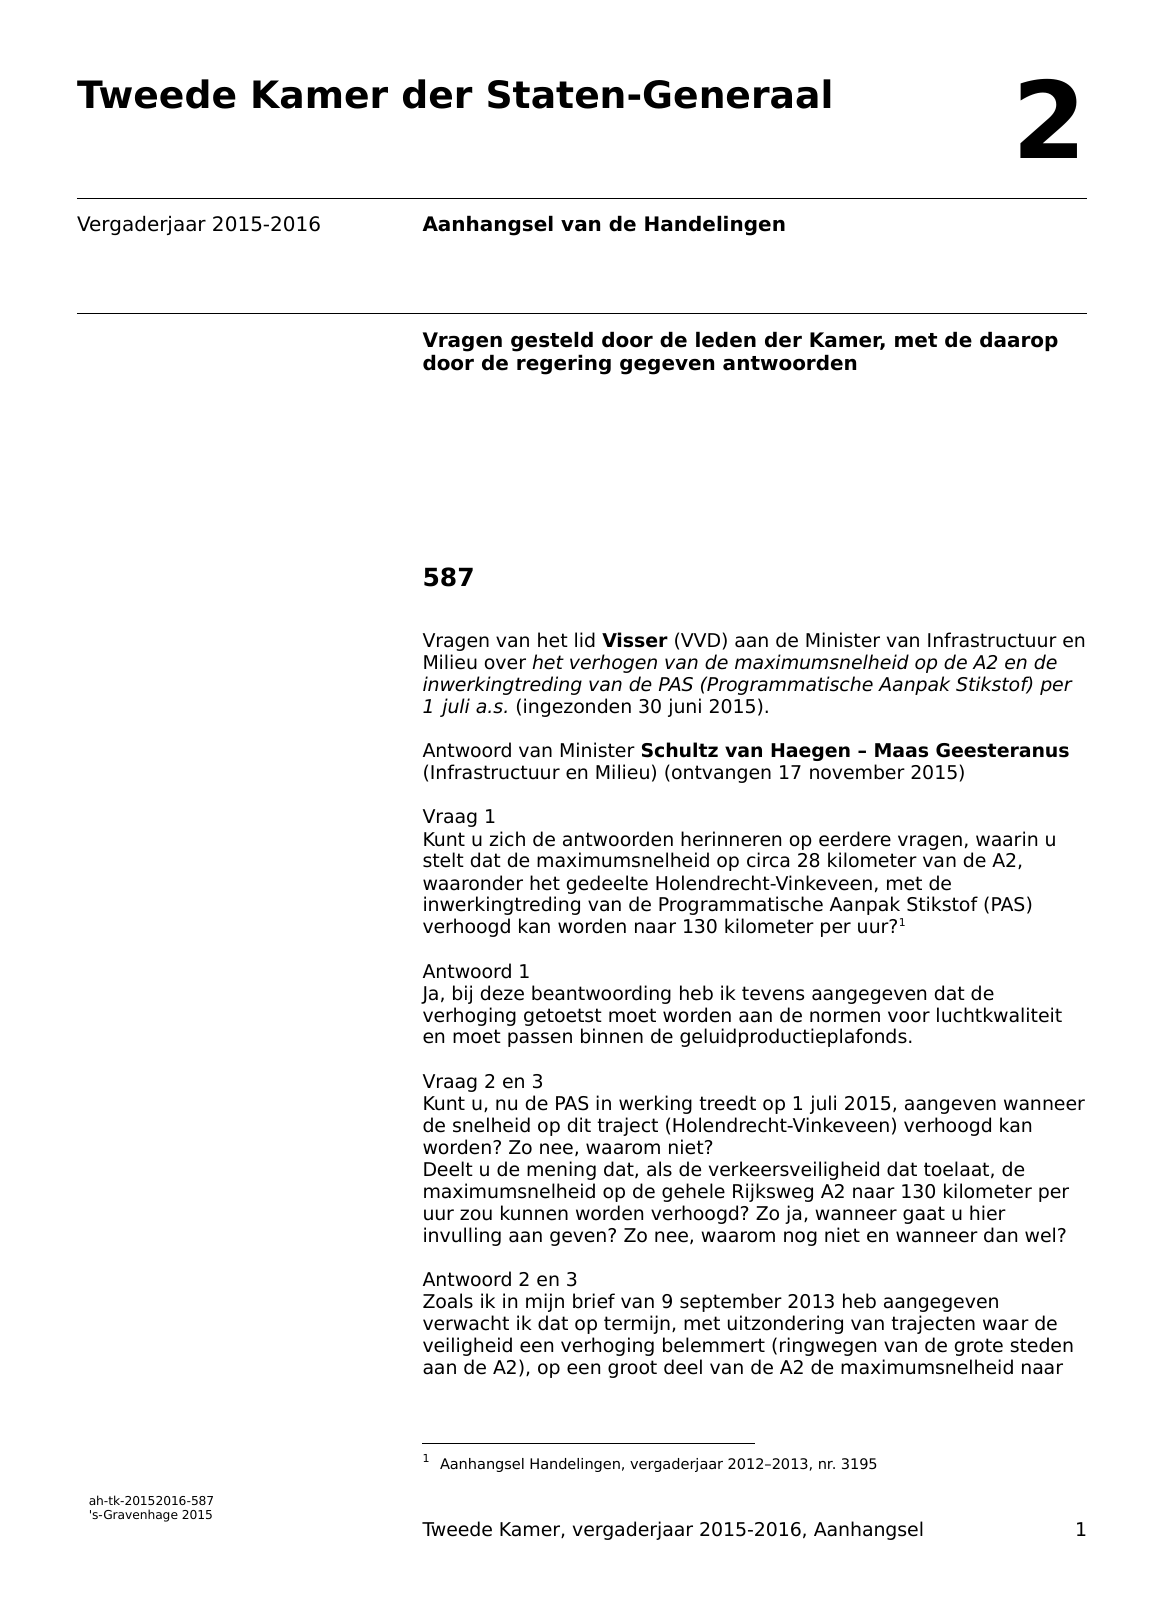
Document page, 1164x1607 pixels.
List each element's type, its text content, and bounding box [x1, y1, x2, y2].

text 587 [422, 563, 1087, 592]
text 's-Gravenhage 2015 [88, 1508, 323, 1522]
text Vraag 2 en 3 [422, 1071, 1087, 1093]
text Kunt u zich de antwoorden herinneren op eerdere vragen, waarin u stelt dat de maximumsnelheid op circa 28 kilometer van de A2, waaronder het gedeelte Holendrecht-Vinkeveen, met de inwerkingtreding van de Programmatische Aanpak Stikstof (PAS) verhoogd kan worden naar 130 kilometer per uur? [422, 828, 1087, 938]
table_cell Aanhangsel van de Handelingen [422, 199, 1087, 313]
table_cell [77, 314, 422, 375]
text ah-tk-20152016-587 [88, 1494, 323, 1508]
text Zoals ik in mijn brief van 9 september 2013 heb aangegeven verwacht ik dat op termijn, met uitzondering van trajecten waar de veiligheid een verhoging belemmert (ringwegen van de grote steden aan de A2), op een groot deel van de A2 de maximumsnelheid naar [422, 1291, 1087, 1378]
text Vragen van het lid Visser (VVD) aan de Minister van Infrastructuur en Milieu over het verhogen van de maximumsnelheid op de A2 en de inwerkingtreding van de PAS (Programmatische Aanpak Stikstof) per 1 juli a.s. (ingezonden 30 juni 2015). [422, 630, 1087, 718]
text Ja, bij deze beantwoording heb ik tevens aangegeven dat de verhoging getoetst moet worden aan de normen voor luchtkwaliteit en moet passen binnen de geluidproductieplafonds. [422, 982, 1087, 1048]
text Aanhangsel Handelingen, vergaderjaar 2012–2013, nr. 3195 [422, 1452, 1087, 1474]
table_header Tweede Kamer der Staten-Generaal [77, 59, 886, 198]
table_header 2 [886, 59, 1087, 198]
text Antwoord 2 en 3 [422, 1269, 1087, 1291]
text Antwoord 1 [422, 961, 1087, 982]
table_cell Vergaderjaar 2015-2016 [77, 199, 422, 313]
table_cell Vragen gesteld door de leden der Kamer, met de daarop door de regering gegeven antwoorden [422, 314, 1087, 375]
text Antwoord van Minister Schultz van Haegen – Maas Geesteranus (Infrastructuur en Milieu) (ontvangen 17 november 2015) [422, 740, 1087, 784]
text Vraag 1 [422, 806, 1087, 828]
text Deelt u de mening dat, als de verkeersveiligheid dat toelaat, de maximumsnelheid op de gehele Rijksweg A2 naar 130 kilometer per uur zou kunnen worden verhoogd? Zo ja, wanneer gaat u hier invulling aan geven? Zo nee, waarom nog niet en wanneer dan wel? [422, 1158, 1087, 1246]
text Kunt u, nu de PAS in werking treedt op 1 juli 2015, aangeven wanneer de snelheid op dit traject (Holendrecht-Vinkeveen) verhoogd kan worden? Zo nee, waarom niet? [422, 1093, 1087, 1158]
